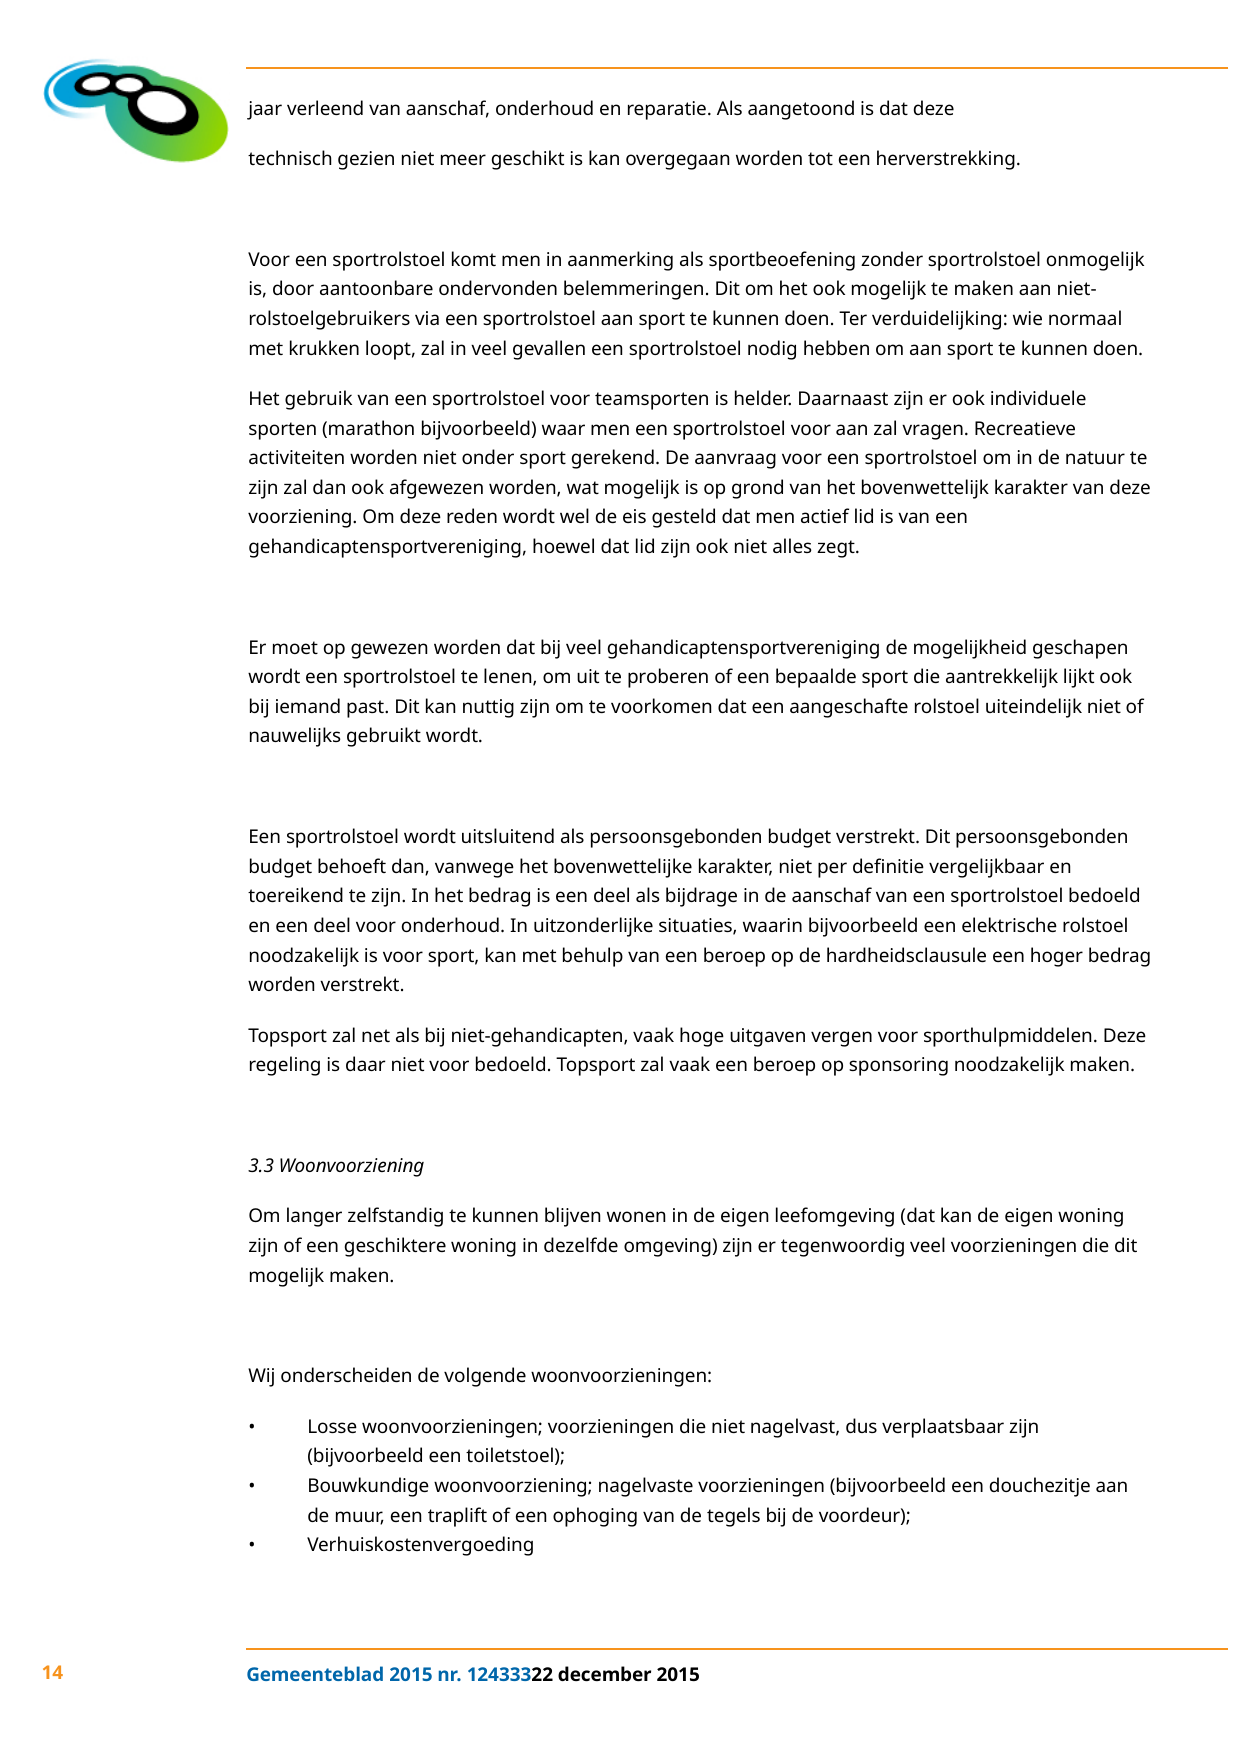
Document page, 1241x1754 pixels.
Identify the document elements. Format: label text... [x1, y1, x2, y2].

picture [41, 47, 231, 172]
text Topsport zal net als bij niet-gehandicapten, vaak hoge uitgaven vergen voor sporthulpmiddelen. Deze regeling is daar niet voor bedoeld. Topsport zal vaak een beroep op sponsoring noodzakelijk maken. [248, 1022, 1152, 1077]
text 3.3 Woonvoorziening [248, 1152, 1152, 1178]
list Bouwkundige woonvoorziening; nagelvaste voorzieningen (bijvoorbeeld een douchezitje aan de muur, een traplift of een ophoging van de tegels bij de voordeur); [248, 1472, 1152, 1528]
text Voor een sportrolstoel komt men in aanmerking als sportbeoefening zonder sportrolstoel onmogelijk is, door aantoonbare ondervonden belemmeringen. Dit om het ook mogelijk te maken aan niet-rolstoelgebruikers via een sportrolstoel aan sport te kunnen doen. Ter verduidelijking: wie normaal met krukken loopt, zal in veel gevallen een sportrolstoel nodig hebben om aan sport te kunnen doen. [248, 246, 1152, 361]
text Het gebruik van een sportrolstoel voor teamsporten is helder. Daarnaast zijn er ook individuele sporten (marathon bijvoorbeeld) waar men een sportrolstoel voor aan zal vragen. Recreatieve activiteiten worden niet onder sport gerekend. De aanvraag voor een sportrolstoel om in de natuur te zijn zal dan ook afgewezen worden, wat mogelijk is op grond van het bovenwettelijk karakter van deze voorziening. Om deze reden wordt wel de eis gesteld dat men actief lid is van een gehandicaptensportvereniging, hoewel dat lid zijn ook niet alles zegt. [248, 385, 1152, 559]
text Wij onderscheiden de volgende woonvoorzieningen: [248, 1363, 1152, 1388]
text Er moet op gewezen worden dat bij veel gehandicaptensportvereniging de mogelijkheid geschapen wordt een sportrolstoel te lenen, om uit te proberen of een bepaalde sport die aantrekkelijk lijkt ook bij iemand past. Dit kan nuttig zijn om te voorkomen dat een aangeschafte rolstoel uiteindelijk niet of nauwelijks gebruikt wordt. [248, 634, 1152, 748]
list Losse woonvoorzieningen; voorzieningen die niet nagelvast, dus verplaatsbaar zijn (bijvoorbeeld een toiletstoel); [248, 1413, 1152, 1468]
list Verhuiskostenvergoeding [248, 1531, 1152, 1557]
text Om langer zelfstandig te kunnen blijven wonen in de eigen leefomgeving (dat kan de eigen woning zijn of een geschiktere woning in dezelfde omgeving) zijn er tegenwoordig veel voorzieningen die dit mogelijk maken. [248, 1203, 1152, 1288]
text jaar verleend van aanschaf, onderhoud en reparatie. Als aangetoond is dat deze [248, 95, 1152, 121]
text technisch gezien niet meer geschikt is kan overgegaan worden tot een herverstrekking. [248, 145, 1152, 171]
text Een sportrolstoel wordt uitsluitend als persoonsgebonden budget verstrekt. Dit persoonsgebonden budget behoeft dan, vanwege het bovenwettelijke karakter, niet per definitie vergelijkbaar en toereikend te zijn. In het bedrag is een deel als bijdrage in de aanschaf van een sportrolstoel bedoeld en een deel voor onderhoud. In uitzonderlijke situaties, waarin bijvoorbeeld een elektrische rolstoel noodzakelijk is voor sport, kan met behulp van een beroep op de hardheidsclausule een hoger bedrag worden verstrekt. [248, 823, 1152, 997]
